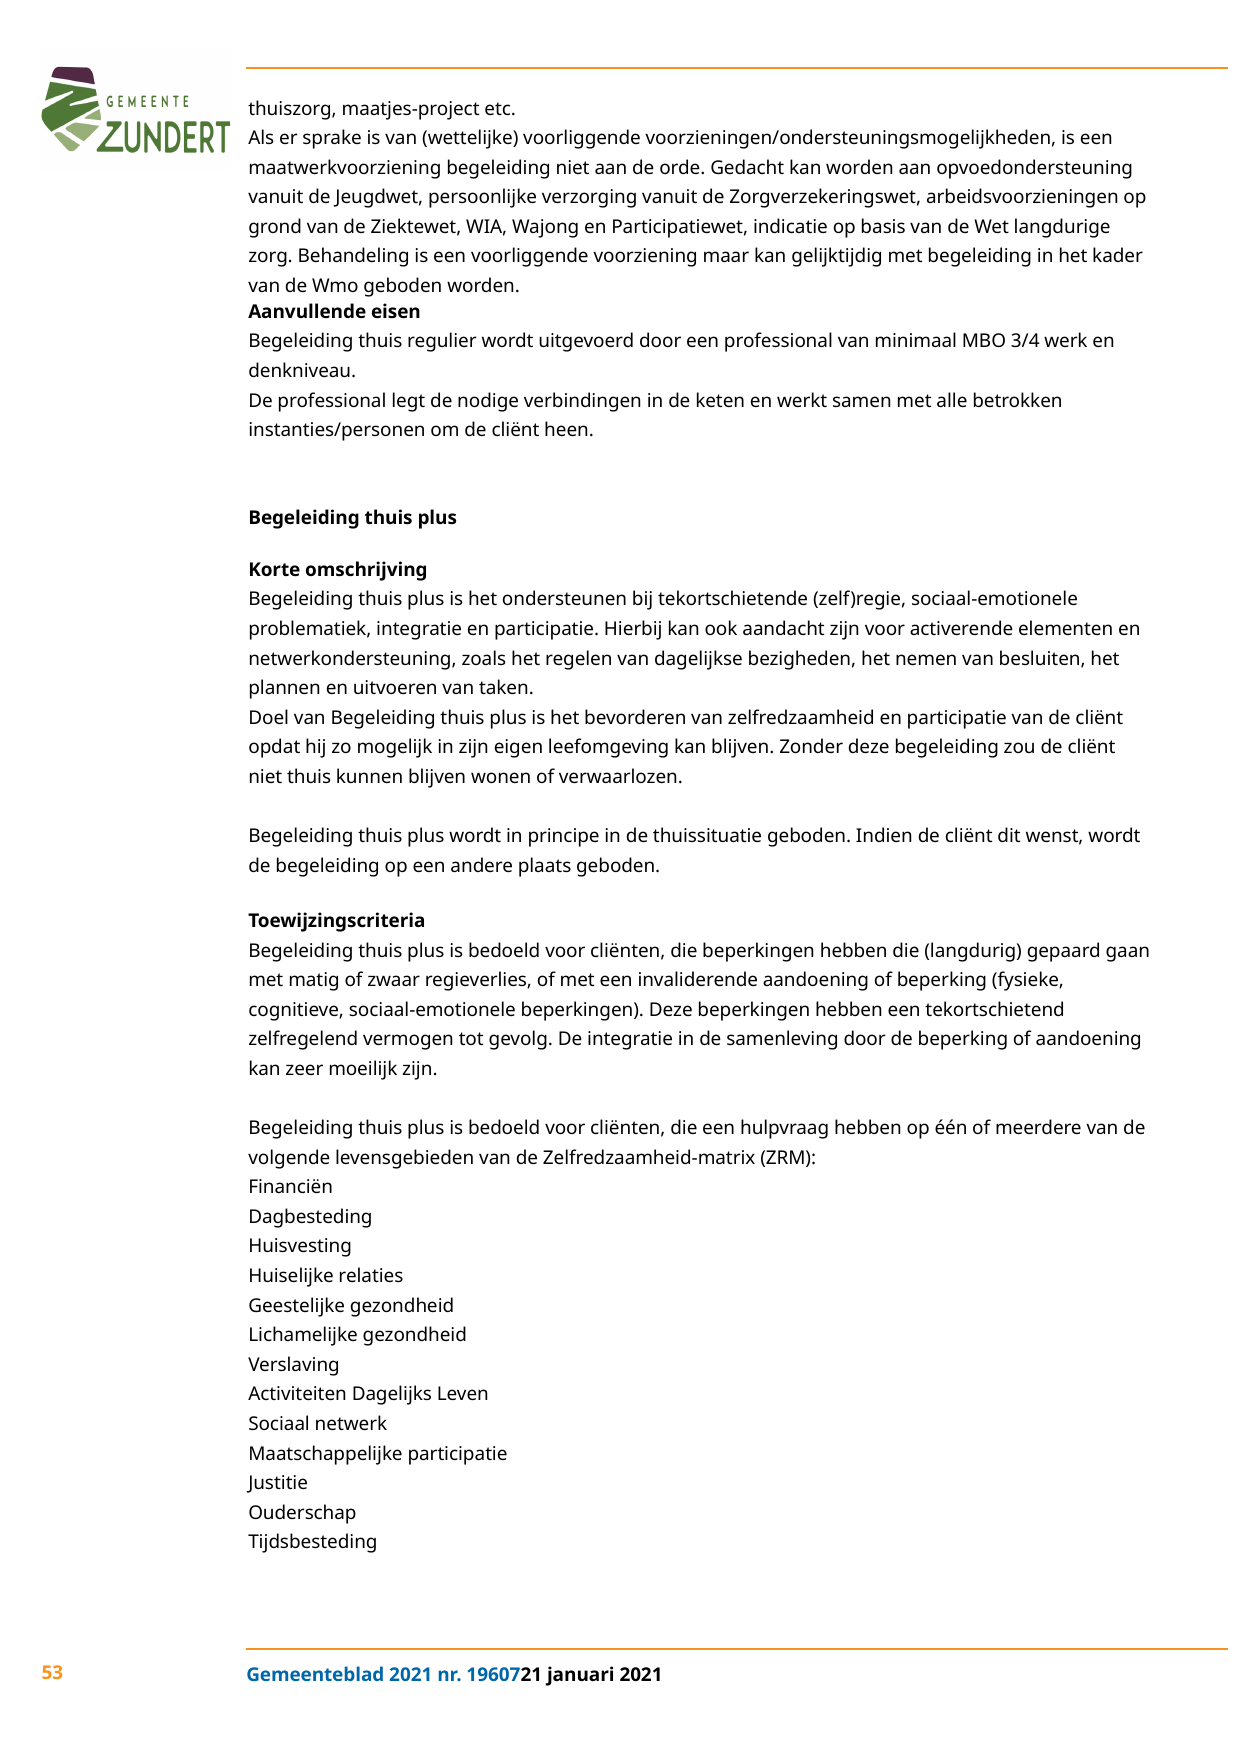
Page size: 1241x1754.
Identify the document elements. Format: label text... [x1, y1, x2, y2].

table_cell Toewijzingscriteria Begeleiding thuis plus is bedoeld voor cliënten, die beperkingen hebben die (langdurig) gepaard gaan met matig of zwaar regieverlies, of met een invaliderende aandoening of beperking (fysieke, cognitieve, sociaal-emotionele beperkingen). Deze beperkingen hebben een tekortschietend zelfregelend vermogen tot gevolg. De integratie in de samenleving door de beperking of aandoening kan zeer moeilijk zijn. Begeleiding thuis plus is bedoeld voor cliënten, die een hulpvraag hebben op één of meerdere van de volgende levensgebieden van de Zelfredzaamheid-matrix (ZRM): Financiën Dagbesteding Huisvesting Huiselijke relaties Geestelijke gezondheid Lichamelijke gezondheid Verslaving Activiteiten Dagelijks Leven Sociaal netwerk Maatschappelijke participatie Justitie Ouderschap Tijdsbesteding [248, 907, 1152, 1554]
table_cell Korte omschrijving Begeleiding thuis plus is het ondersteunen bij tekortschietende (zelf)regie, sociaal-emotionele problematiek, integratie en participatie. Hierbij kan ook aandacht zijn voor activerende elementen en netwerkondersteuning, zoals het regelen van dagelijkse bezigheden, het nemen van besluiten, het plannen en uitvoeren van taken. Doel van Begeleiding thuis plus is het bevorderen van zelfredzaamheid en participatie van de cliënt opdat hij zo mogelijk in zijn eigen leefomgeving kan blijven. Zonder deze begeleiding zou de cliënt niet thuis kunnen blijven wonen of verwaarlozen. Begeleiding thuis plus wordt in principe in de thuissituatie geboden. Indien de cliënt dit wenst, wordt de begeleiding op een andere plaats geboden. [248, 556, 1152, 907]
table_cell thuiszorg, maatjes-project etc. Als er sprake is van (wettelijke) voorliggende voorzieningen/ondersteuningsmogelijkheden, is een maatwerkvoorziening begeleiding niet aan de orde. Gedacht kan worden aan opvoedondersteuning vanuit de Jeugdwet, persoonlijke verzorging vanuit de Zorgverzekeringswet, arbeidsvoorzieningen op grond van de Ziektewet, WIA, Wajong en Participatiewet, indicatie op basis van de Wet langdurige zorg. Behandeling is een voorliggende voorziening maar kan gelijktijdig met begeleiding in het kader van de Wmo geboden worden. [248, 95, 1152, 298]
picture [41, 47, 231, 172]
table_cell Aanvullende eisen Begeleiding thuis regulier wordt uitgevoerd door een professional van minimaal MBO 3/4 werk en denkniveau. De professional legt de nodige verbindingen in de keten en werkt samen met alle betrokken instanties/personen om de cliënt heen. [248, 298, 1152, 442]
table_header Begeleiding thuis plus [248, 475, 1152, 530]
table_cell [248, 530, 1152, 556]
